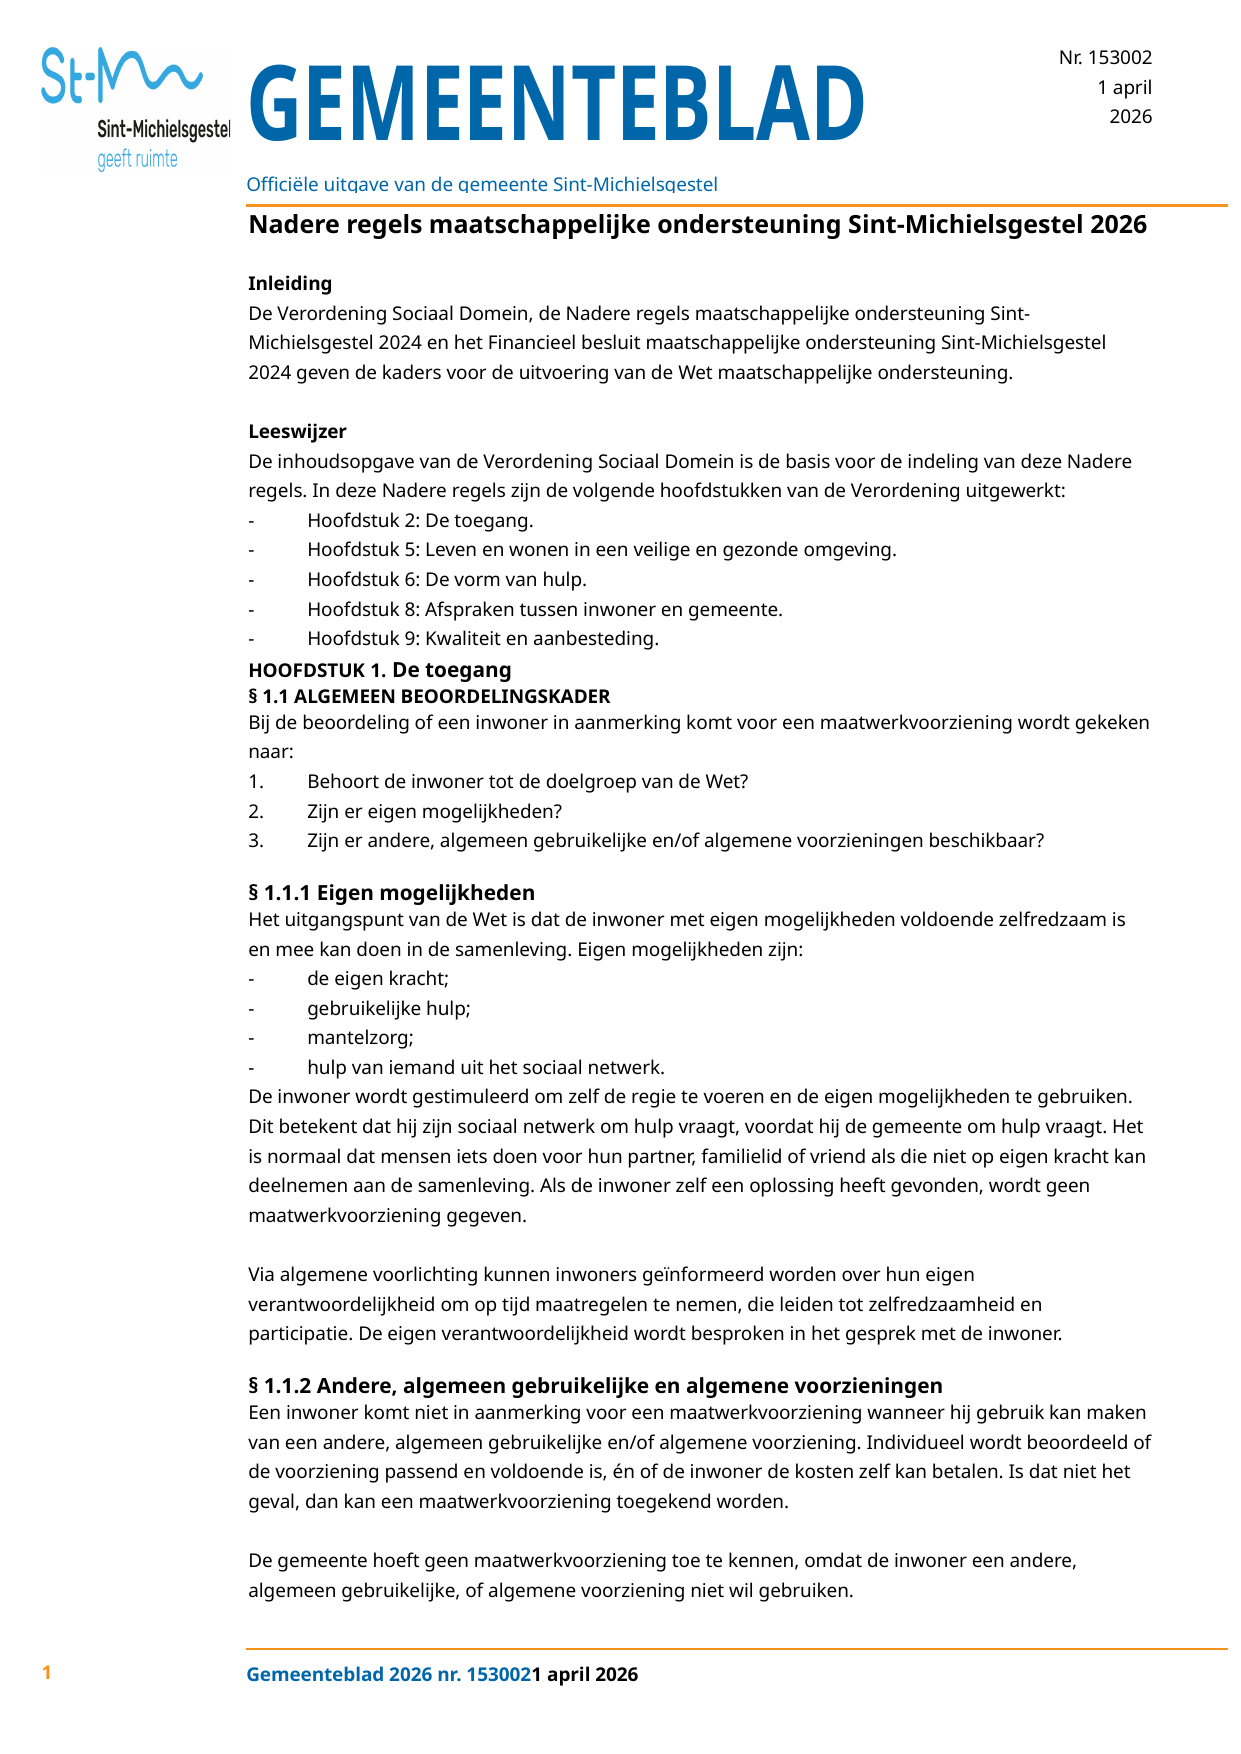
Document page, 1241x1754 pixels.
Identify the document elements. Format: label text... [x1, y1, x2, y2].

text § 1.1 ALGEMEEN BEOORDELINGSKADER [248, 683, 1152, 709]
list de eigen kracht; [248, 965, 1152, 991]
text Het uitgangspunt van de Wet is dat de inwoner met eigen mogelijkheden voldoende zelfredzaam is en mee kan doen in de samenleving. Eigen mogelijkheden zijn: [248, 906, 1152, 962]
text De gemeente hoeft geen maatwerkvoorziening toe te kennen, omdat de inwoner een andere, algemeen gebruikelijke, of algemene voorziening niet wil gebruiken. [248, 1547, 1152, 1602]
text § 1.1.1 Eigen mogelijkheden [248, 878, 1152, 906]
list hulp van iemand uit het sociaal netwerk. [248, 1054, 1152, 1080]
list Hoofdstuk 5: Leven en wonen in een veilige en gezonde omgeving. [248, 537, 1152, 562]
text HOOFDSTUK 1. De toegang [248, 655, 1152, 683]
text Bij de beoordeling of een inwoner in aanmerking komt voor een maatwerkvoorziening wordt gekeken naar: [248, 709, 1152, 764]
text De Verordening Sociaal Domein, de Nadere regels maatschappelijke ondersteuning Sint-Michielsgestel 2024 en het Financieel besluit maatschappelijke ondersteuning Sint-Michielsgestel 2024 geven de kaders voor de uitvoering van de Wet maatschappelijke ondersteuning. [248, 300, 1152, 385]
text Een inwoner komt niet in aanmerking voor een maatwerkvoorziening wanneer hij gebruik kan maken van een andere, algemeen gebruikelijke en/of algemene voorziening. Individueel wordt beoordeeld of de voorziening passend en voldoende is, én of de inwoner de kosten zelf kan betalen. Is dat niet het geval, dan kan een maatwerkvoorziening toegekend worden. [248, 1399, 1152, 1514]
list Zijn er andere, algemeen gebruikelijke en/of algemene voorzieningen beschikbaar? [248, 827, 1152, 853]
text Via algemene voorlichting kunnen inwoners geïnformeerd worden over hun eigen verantwoordelijkheid om op tijd maatregelen te nemen, die leiden tot zelfredzaamheid en participatie. De eigen verantwoordelijkheid wordt besproken in het gesprek met de inwoner. [248, 1261, 1152, 1346]
list Hoofdstuk 6: De vorm van hulp. [248, 566, 1152, 592]
list Hoofdstuk 9: Kwaliteit en aanbesteding. [248, 625, 1152, 651]
text § 1.1.2 Andere, algemeen gebruikelijke en algemene voorzieningen [248, 1371, 1152, 1399]
list Zijn er eigen mogelijkheden? [248, 798, 1152, 823]
text Leeswijzer [248, 418, 1152, 444]
list mantelzorg; [248, 1024, 1152, 1050]
list Hoofdstuk 8: Afspraken tussen inwoner en gemeente. [248, 596, 1152, 621]
text Inleiding [248, 270, 1152, 296]
text De inhoudsopgave van de Verordening Sociaal Domein is de basis voor de indeling van deze Nadere regels. In deze Nadere regels zijn de volgende hoofdstukken van de Verordening uitgewerkt: [248, 448, 1152, 503]
list gebruikelijke hulp; [248, 995, 1152, 1021]
list Behoort de inwoner tot de doelgroep van de Wet? [248, 768, 1152, 794]
text Nadere regels maatschappelijke ondersteuning Sint-Michielsgestel 2026 [248, 207, 1152, 241]
picture [41, 47, 231, 172]
list Hoofdstuk 2: De toegang. [248, 507, 1152, 533]
text De inwoner wordt gestimuleerd om zelf de regie te voeren en de eigen mogelijkheden te gebruiken. Dit betekent dat hij zijn sociaal netwerk om hulp vraagt, voordat hij de gemeente om hulp vraagt. Het is normaal dat mensen iets doen voor hun partner, familielid of vriend als die niet op eigen kracht kan deelnemen aan de samenleving. Als de inwoner zelf een oplossing heeft gevonden, wordt geen maatwerkvoorziening gegeven. [248, 1084, 1152, 1228]
